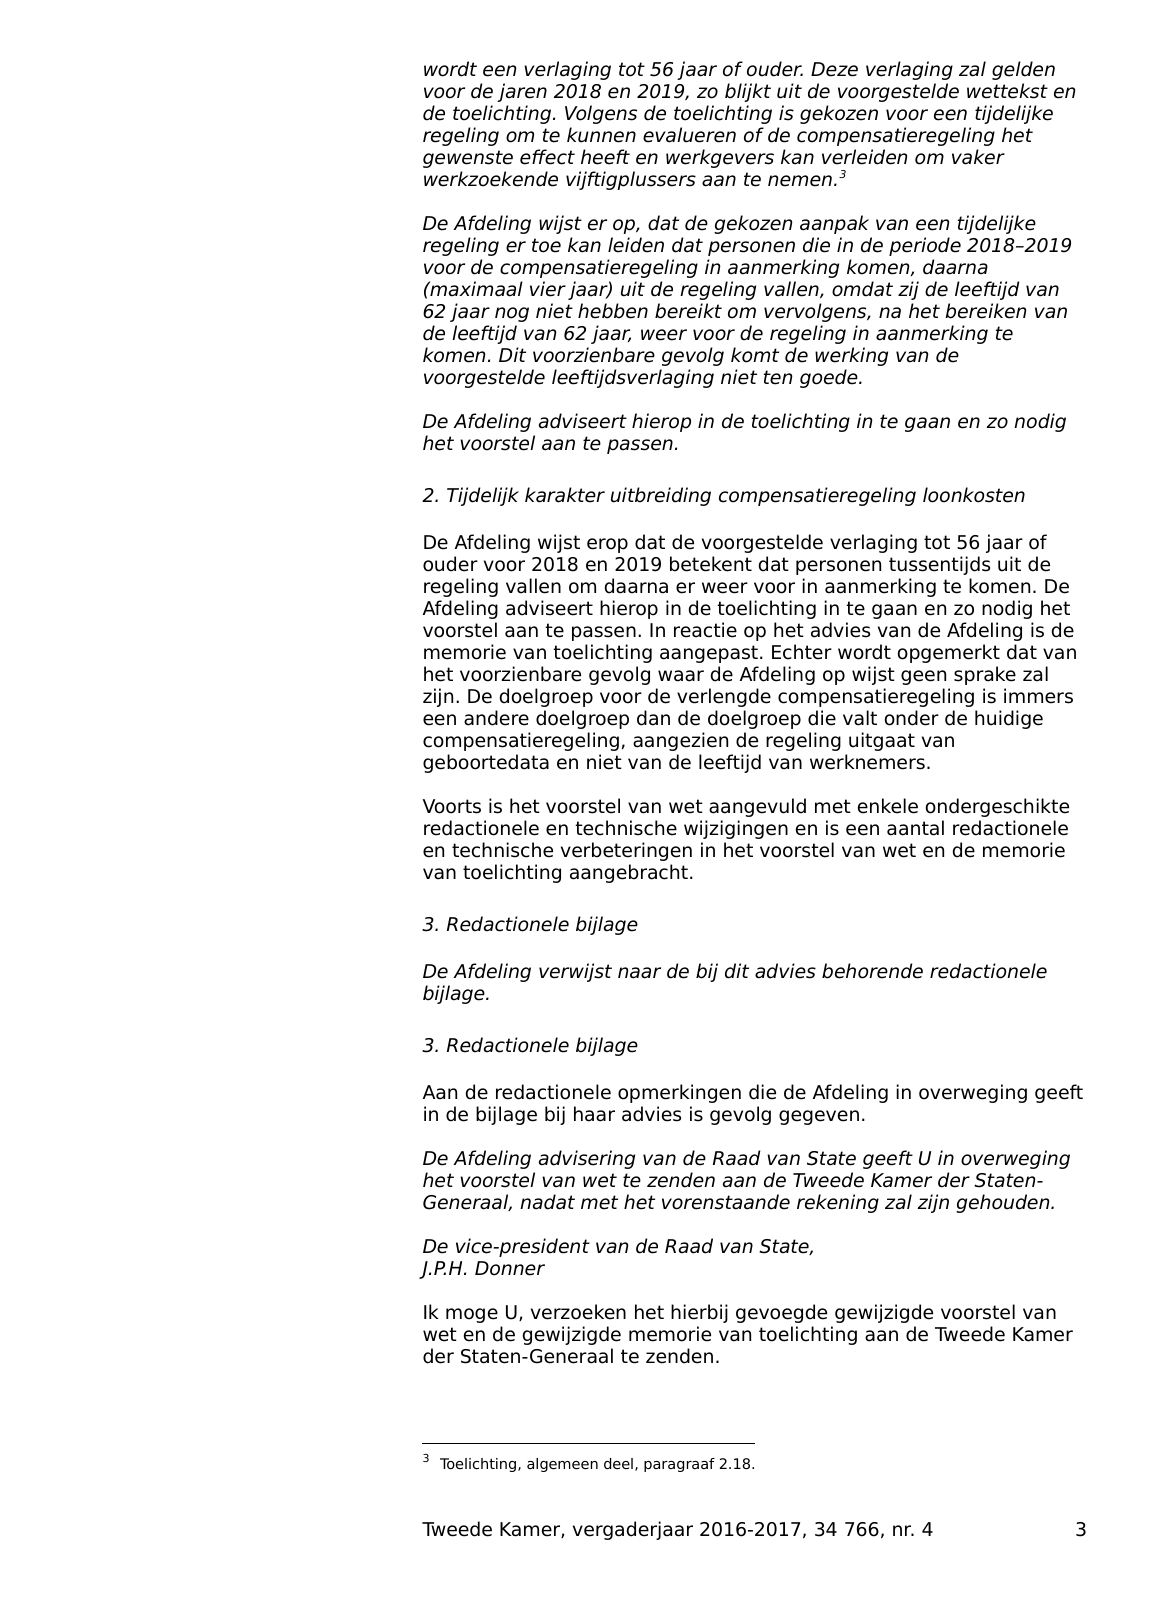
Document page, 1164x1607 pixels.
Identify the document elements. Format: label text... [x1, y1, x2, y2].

text De Afdeling advisering van de Raad van State geeft U in overweging het voorstel van wet te zenden aan de Tweede Kamer der Staten-Generaal, nadat met het vorenstaande rekening zal zijn gehouden. [422, 1148, 1087, 1214]
subtitle 3. Redactionele bijlage [422, 1035, 1087, 1057]
subtitle 3. Redactionele bijlage [422, 914, 1087, 936]
text De Afdeling verwijst naar de bij dit advies behorende redactionele bijlage. [422, 961, 1087, 1005]
text De Afdeling wijst er op, dat de gekozen aanpak van een tijdelijke regeling er toe kan leiden dat personen die in de periode 2018–2019 voor de compensatieregeling in aanmerking komen, daarna (maximaal vier jaar) uit de regeling vallen, omdat zij de leeftijd van 62 jaar nog niet hebben bereikt om vervolgens, na het bereiken van de leeftijd van 62 jaar, weer voor de regeling in aanmerking te komen. Dit voorzienbare gevolg komt de werking van de voorgestelde leeftijdsverlaging niet ten goede. [422, 213, 1087, 389]
text wordt een verlaging tot 56 jaar of ouder. Deze verlaging zal gelden voor de jaren 2018 en 2019, zo blijkt uit de voorgestelde wettekst en de toelichting. Volgens de toelichting is gekozen voor een tijdelijke regeling om te kunnen evalueren of de compensatieregeling het gewenste effect heeft en werkgevers kan verleiden om vaker werkzoekende vijftigplussers aan te nemen. [422, 59, 1087, 191]
text De Afdeling adviseert hierop in de toelichting in te gaan en zo nodig het voorstel aan te passen. [422, 411, 1087, 455]
subtitle 2. Tijdelijk karakter uitbreiding compensatieregeling loonkosten [422, 485, 1087, 507]
text De Afdeling wijst erop dat de voorgestelde verlaging tot 56 jaar of ouder voor 2018 en 2019 betekent dat personen tussentijds uit de regeling vallen om daarna er weer voor in aanmerking te komen. De Afdeling adviseert hierop in de toelichting in te gaan en zo nodig het voorstel aan te passen. In reactie op het advies van de Afdeling is de memorie van toelichting aangepast. Echter wordt opgemerkt dat van het voorzienbare gevolg waar de Afdeling op wijst geen sprake zal zijn. De doelgroep voor de verlengde compensatieregeling is immers een andere doelgroep dan de doelgroep die valt onder de huidige compensatieregeling, aangezien de regeling uitgaat van geboortedata en niet van de leeftijd van werknemers. [422, 532, 1087, 774]
text Aan de redactionele opmerkingen die de Afdeling in overweging geeft in de bijlage bij haar advies is gevolg gegeven. [422, 1082, 1087, 1126]
text J.P.H. Donner [422, 1258, 1087, 1280]
text Ik moge U, verzoeken het hierbij gevoegde gewijzigde voorstel van wet en de gewijzigde memorie van toelichting aan de Tweede Kamer der Staten-Generaal te zenden. [422, 1302, 1087, 1368]
text Toelichting, algemeen deel, paragraaf 2.18. [422, 1452, 1087, 1474]
text De vice-president van de Raad van State, [422, 1236, 1087, 1258]
text Voorts is het voorstel van wet aangevuld met enkele ondergeschikte redactionele en technische wijzigingen en is een aantal redactionele en technische verbeteringen in het voorstel van wet en de memorie van toelichting aangebracht. [422, 796, 1087, 884]
